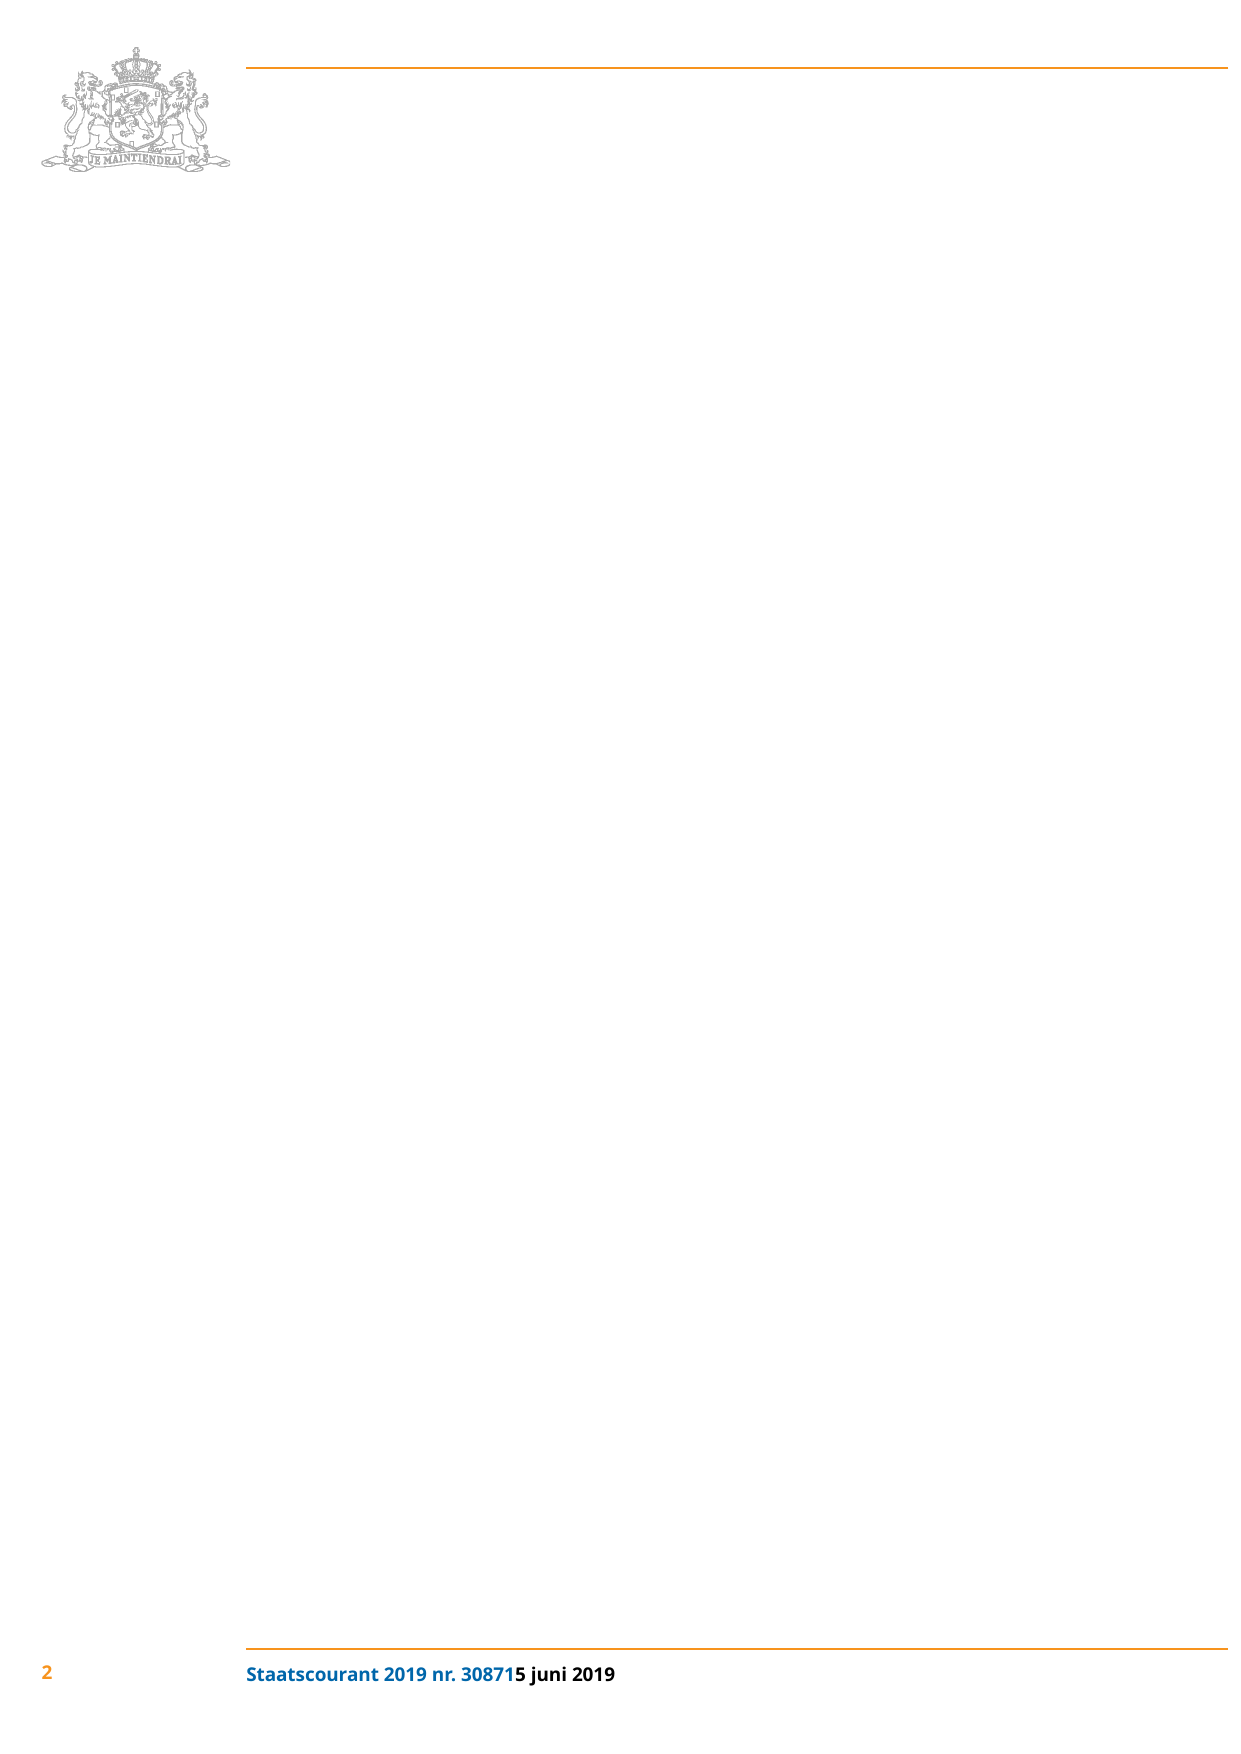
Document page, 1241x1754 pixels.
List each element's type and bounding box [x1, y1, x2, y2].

picture [41, 47, 231, 172]
